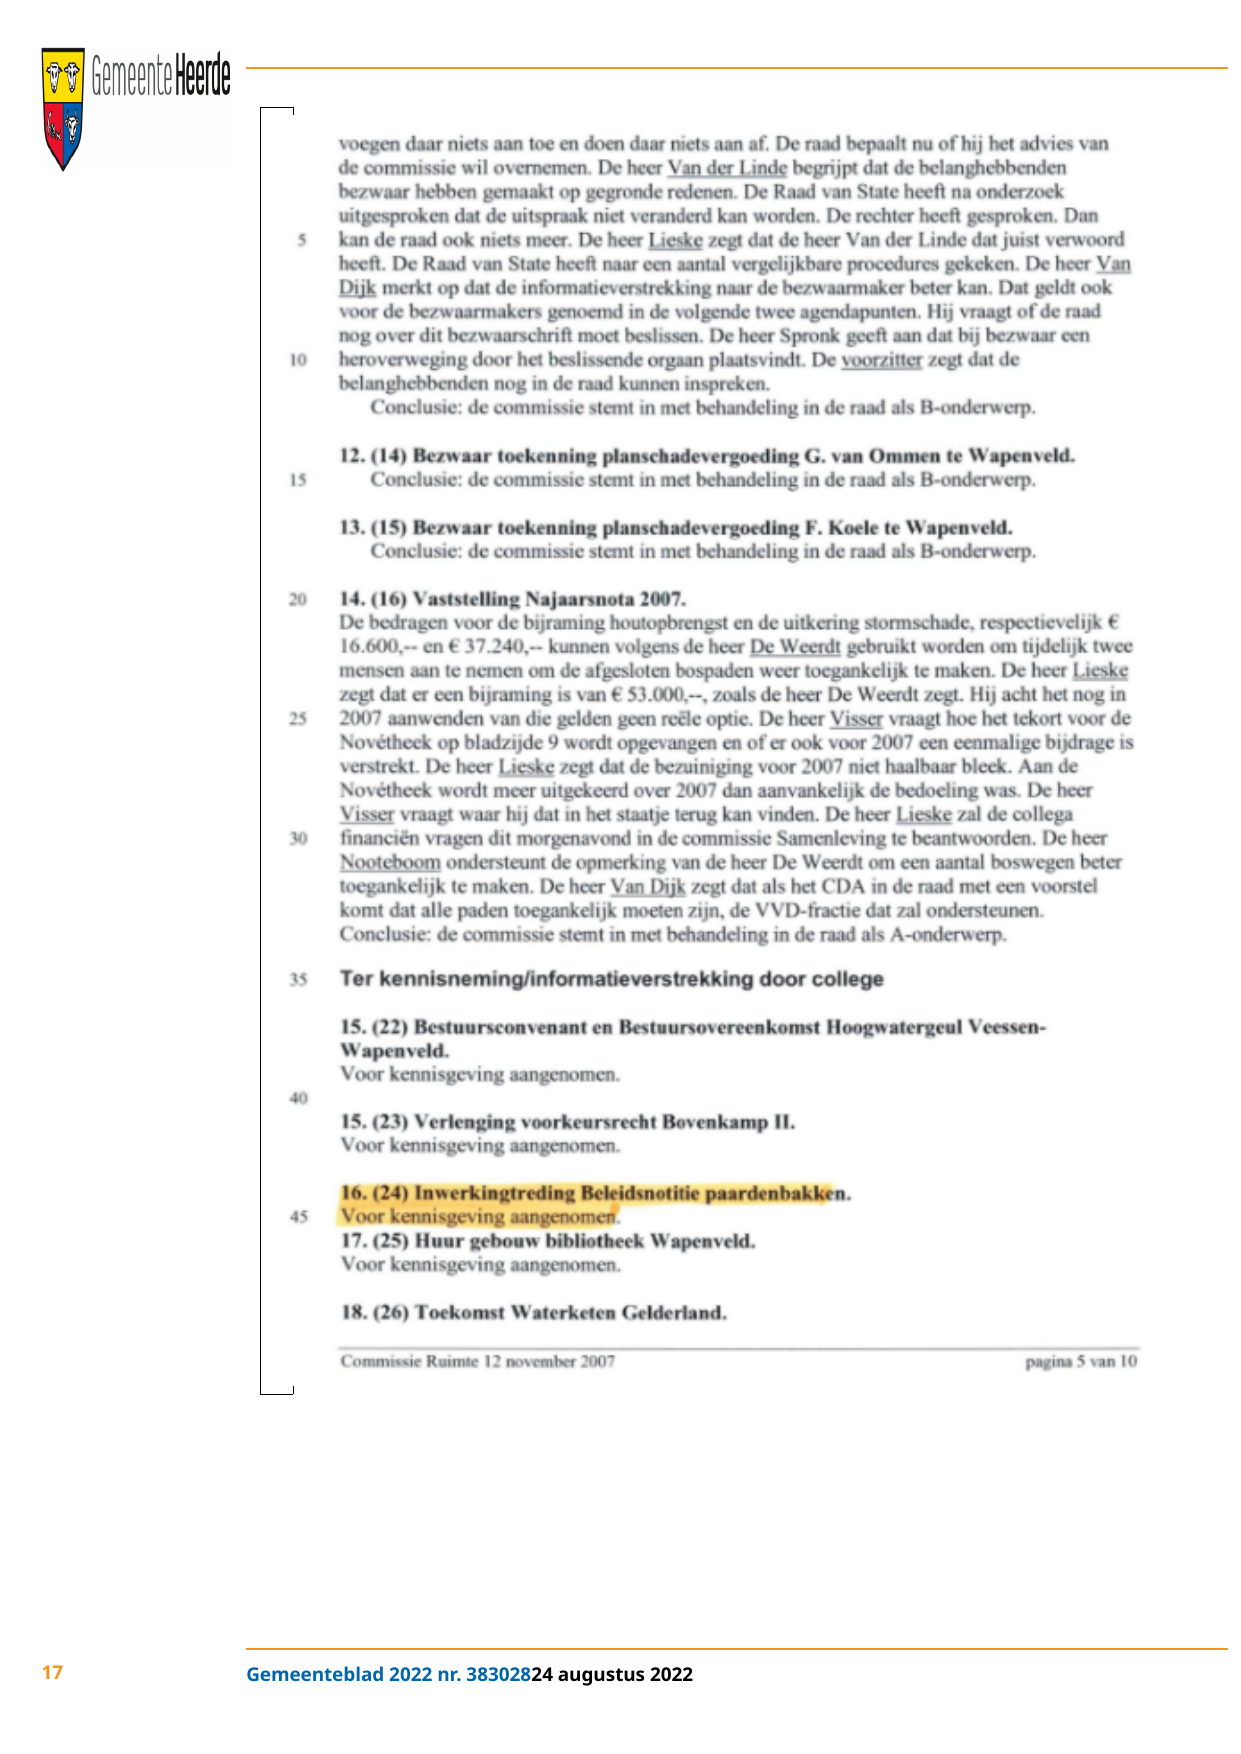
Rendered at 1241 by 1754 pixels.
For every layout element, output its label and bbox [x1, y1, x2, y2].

picture [268, 115, 1173, 1386]
picture [41, 47, 231, 172]
